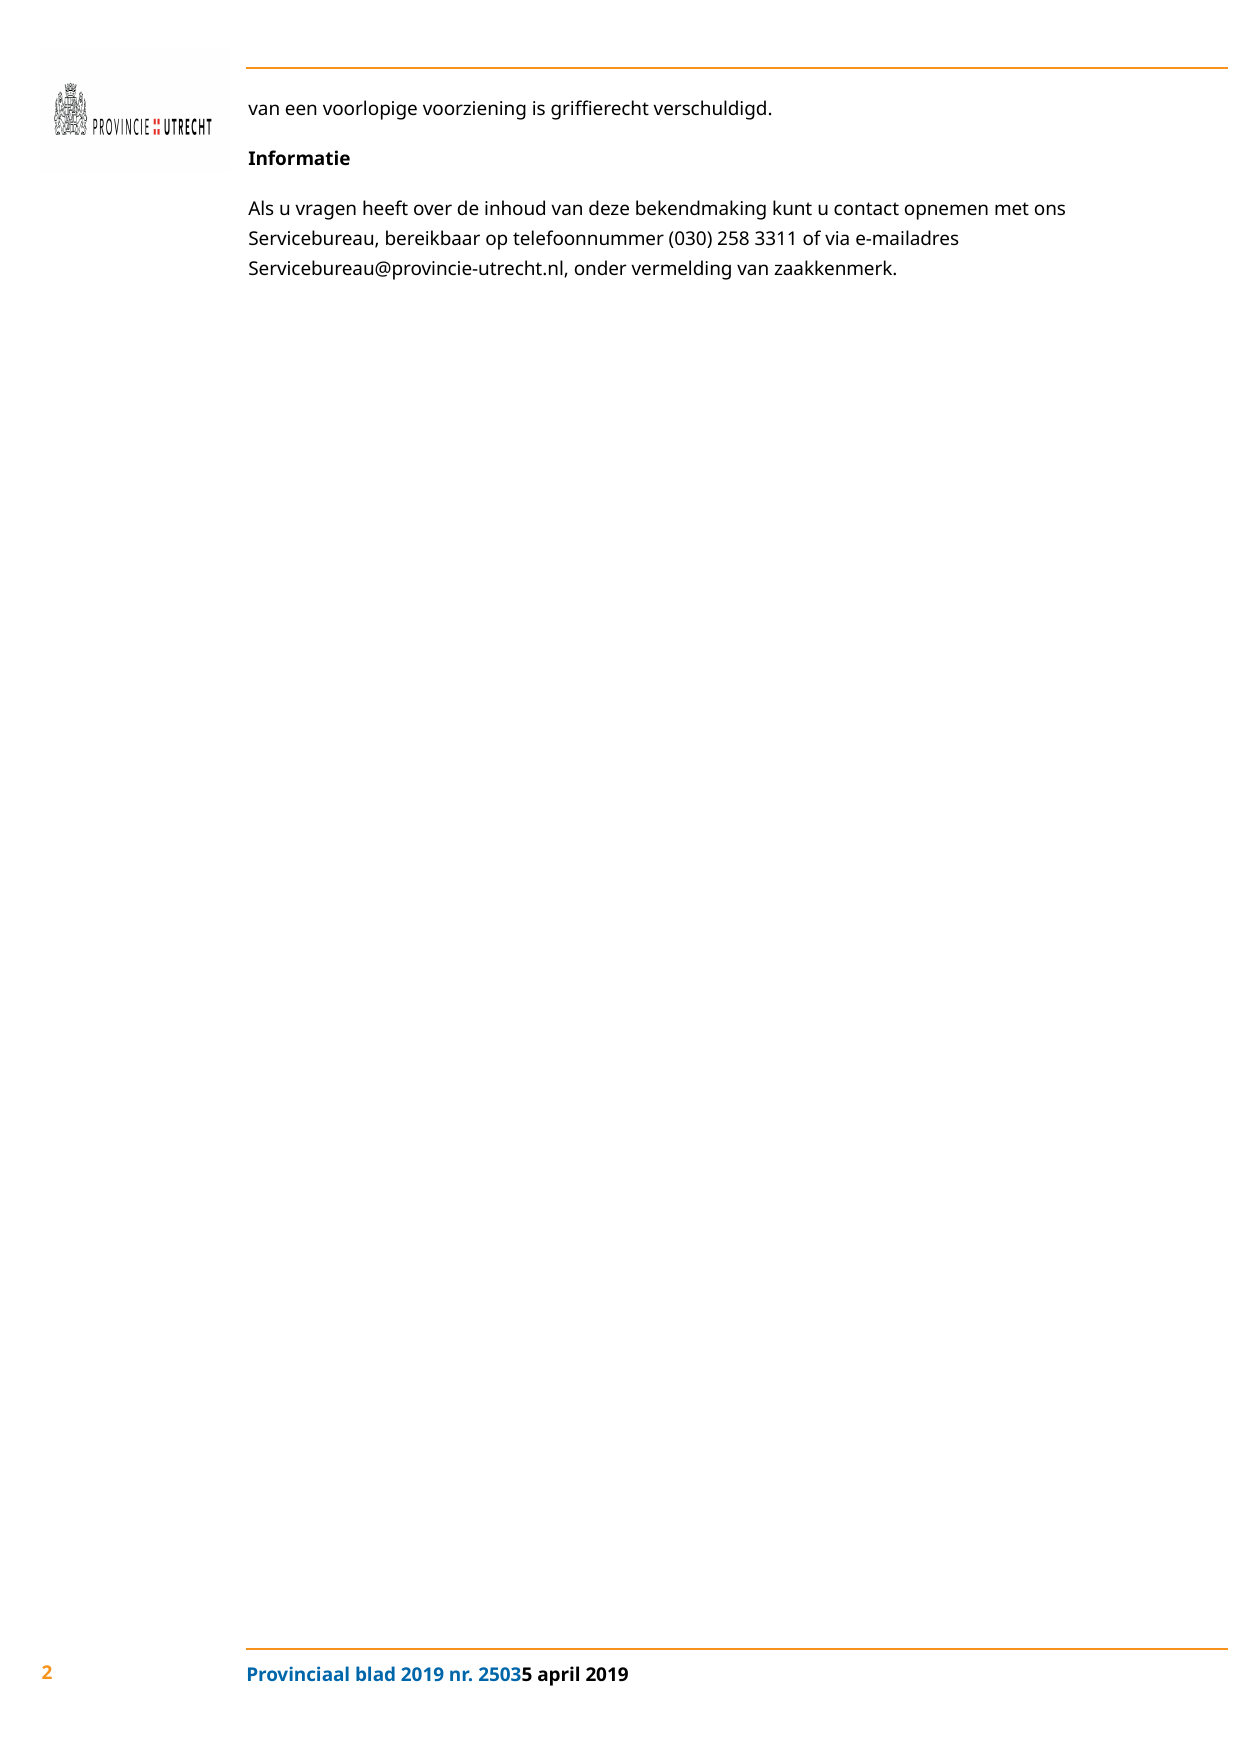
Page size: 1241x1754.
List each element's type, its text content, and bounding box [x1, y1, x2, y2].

text Informatie [248, 145, 1152, 171]
text Als u vragen heeft over de inhoud van deze bekendmaking kunt u contact opnemen met ons Servicebureau, bereikbaar op telefoonnummer (030) 258 3311 of via e-mailadres Servicebureau@provincie-utrecht.nl, onder vermelding van zaakkenmerk. [248, 196, 1152, 281]
text van een voorlopige voorziening is griffierecht verschuldigd. [248, 95, 1152, 121]
picture [41, 47, 231, 172]
